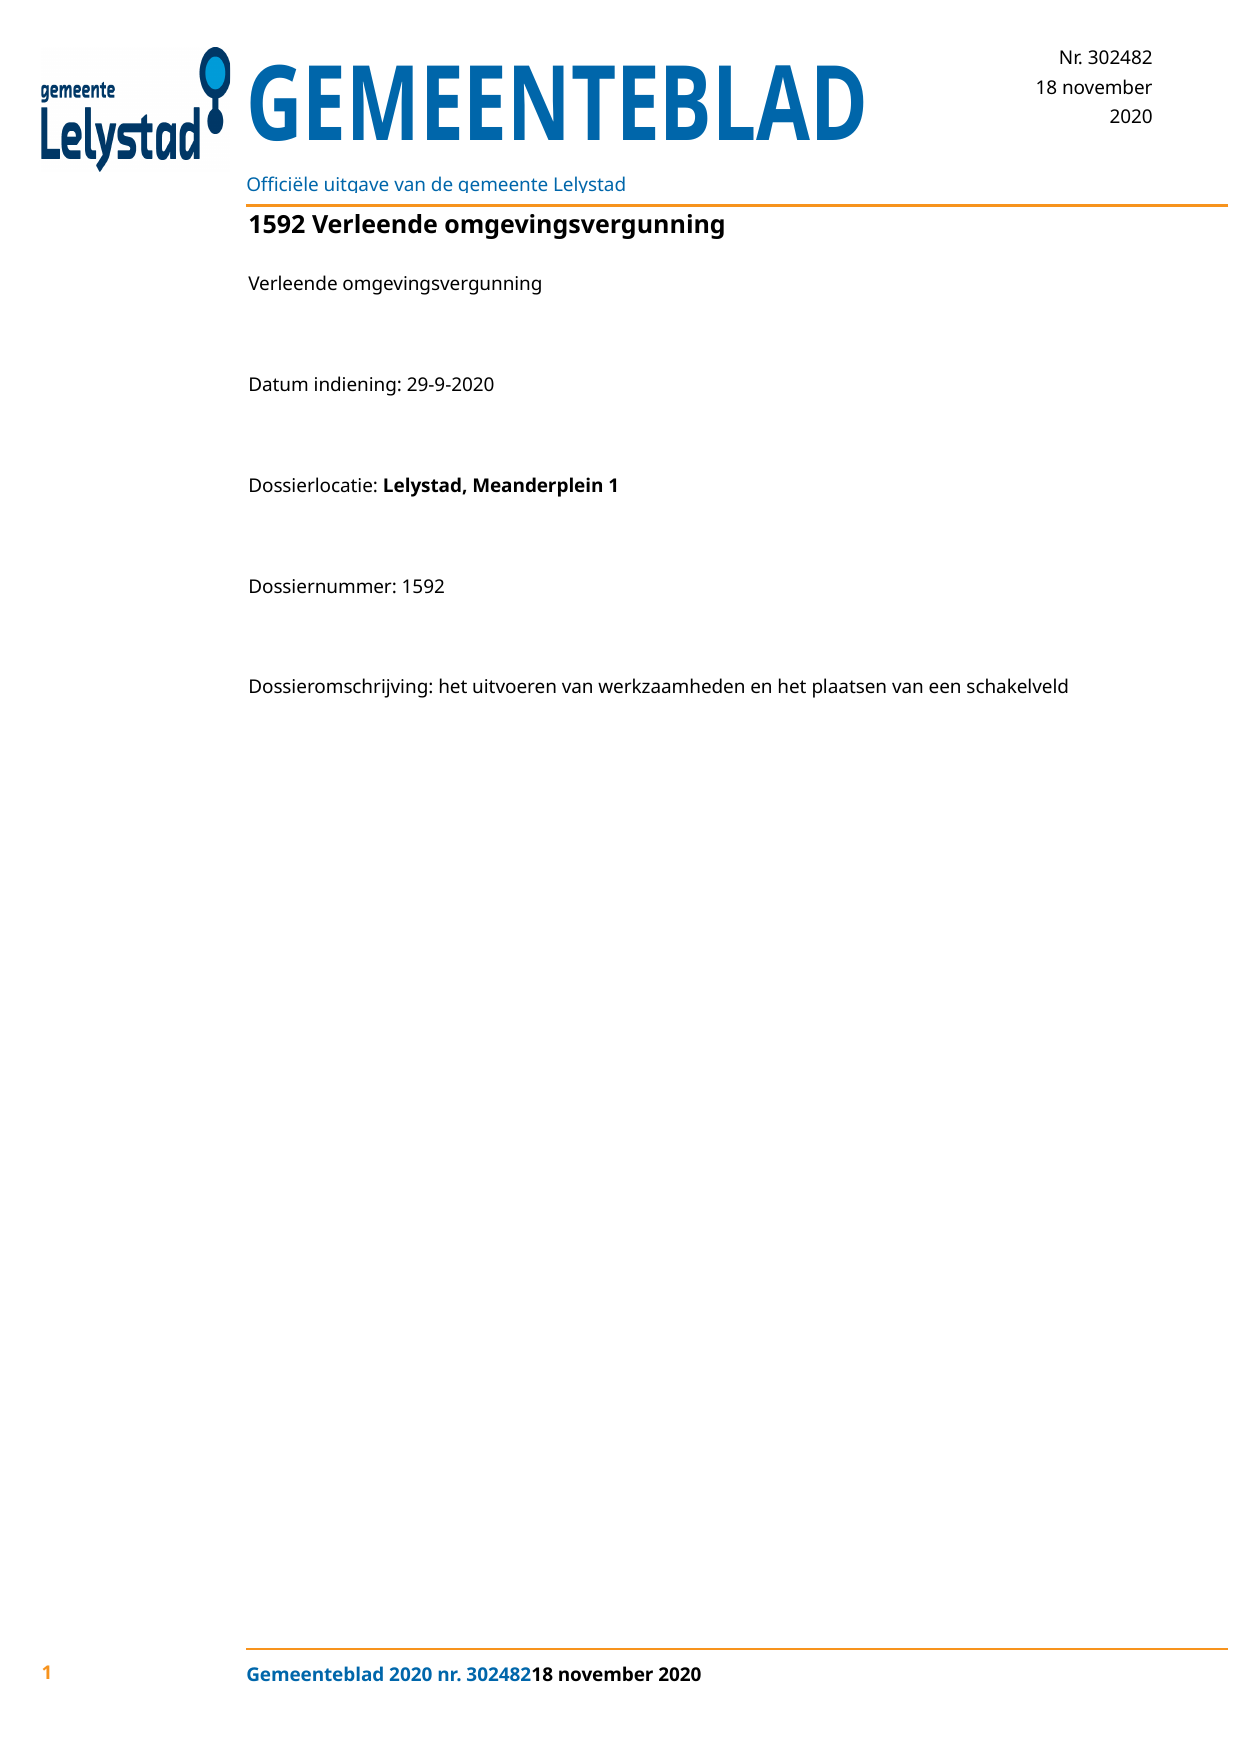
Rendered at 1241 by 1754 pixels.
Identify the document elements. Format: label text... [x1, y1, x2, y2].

text 1592 Verleende omgevingsvergunning [248, 207, 1152, 241]
text Verleende omgevingsvergunning [248, 270, 1152, 296]
text Dossieromschrijving: het uitvoeren van werkzaamheden en het plaatsen van een schakelveld [248, 674, 1152, 699]
text Datum indiening: 29-9-2020 [248, 371, 1152, 397]
text Dossiernummer: 1592 [248, 573, 1152, 598]
text Dossierlocatie: Lelystad, Meanderplein 1 [248, 472, 1152, 498]
picture [41, 47, 231, 172]
